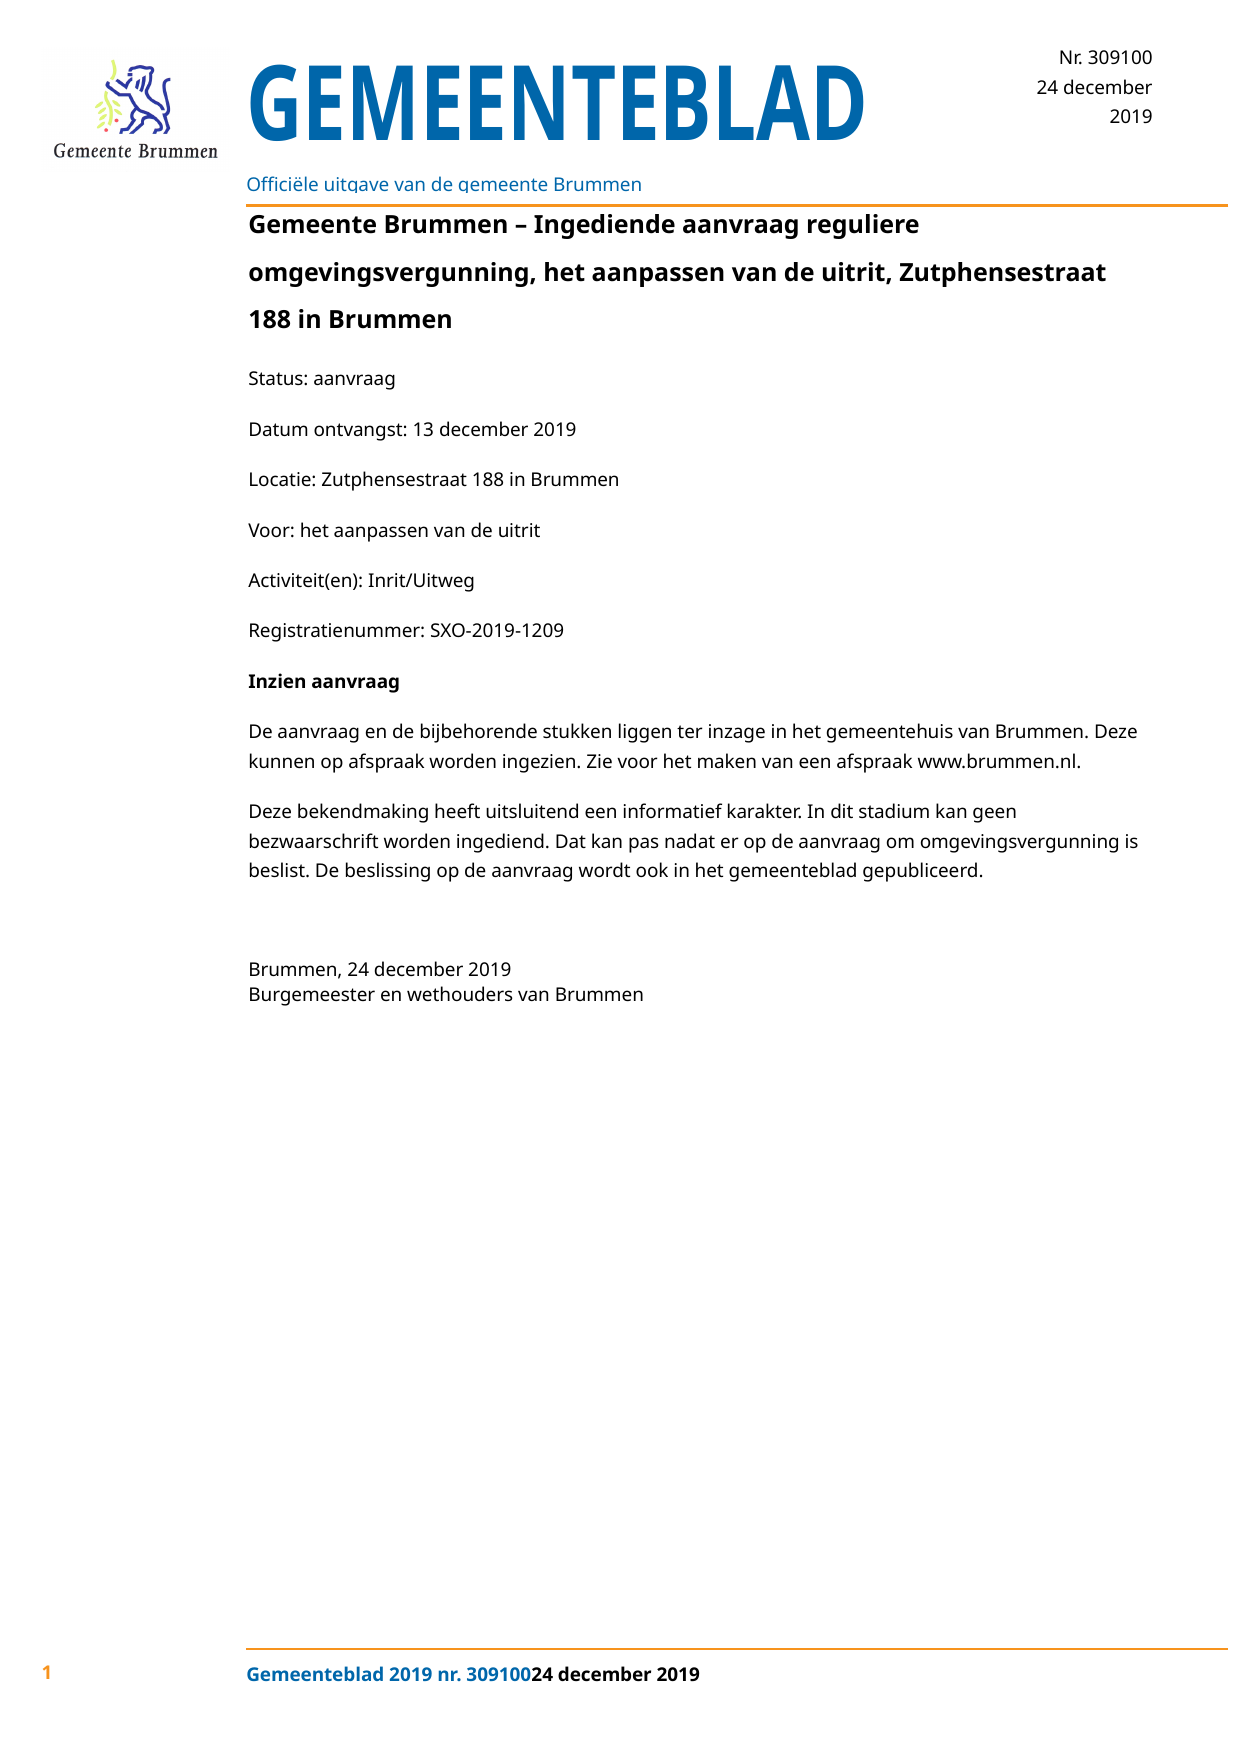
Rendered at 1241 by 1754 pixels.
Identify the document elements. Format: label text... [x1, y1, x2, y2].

text Brummen, 24 december 2019 [248, 956, 1152, 982]
text Status: aanvraag [248, 366, 1152, 391]
text Datum ontvangst: 13 december 2019 [248, 416, 1152, 442]
text Registratienummer: SXO-2019-1209 [248, 618, 1152, 643]
text Activiteit(en): Inrit/Uitweg [248, 567, 1152, 593]
picture [41, 47, 231, 172]
text De aanvraag en de bijbehorende stukken liggen ter inzage in het gemeentehuis van Brummen. Deze kunnen op afspraak worden ingezien. Zie voor het maken van een afspraak www.brummen.nl. [248, 718, 1152, 774]
text Gemeente Brummen – Ingediende aanvraag reguliere omgevingsvergunning, het aanpassen van de uitrit, Zutphensestraat 188 in Brummen [248, 207, 1152, 336]
text Locatie: Zutphensestraat 188 in Brummen [248, 466, 1152, 492]
text Inzien aanvraag [248, 668, 1152, 694]
text Voor: het aanpassen van de uitrit [248, 517, 1152, 542]
text Burgemeester en wethouders van Brummen [248, 982, 1152, 1007]
text Deze bekendmaking heeft uitsluitend een informatief karakter. In dit stadium kan geen bezwaarschrift worden ingediend. Dat kan pas nadat er op de aanvraag om omgevingsvergunning is beslist. De beslissing op de aanvraag wordt ook in het gemeenteblad gepubliceerd. [248, 798, 1152, 883]
